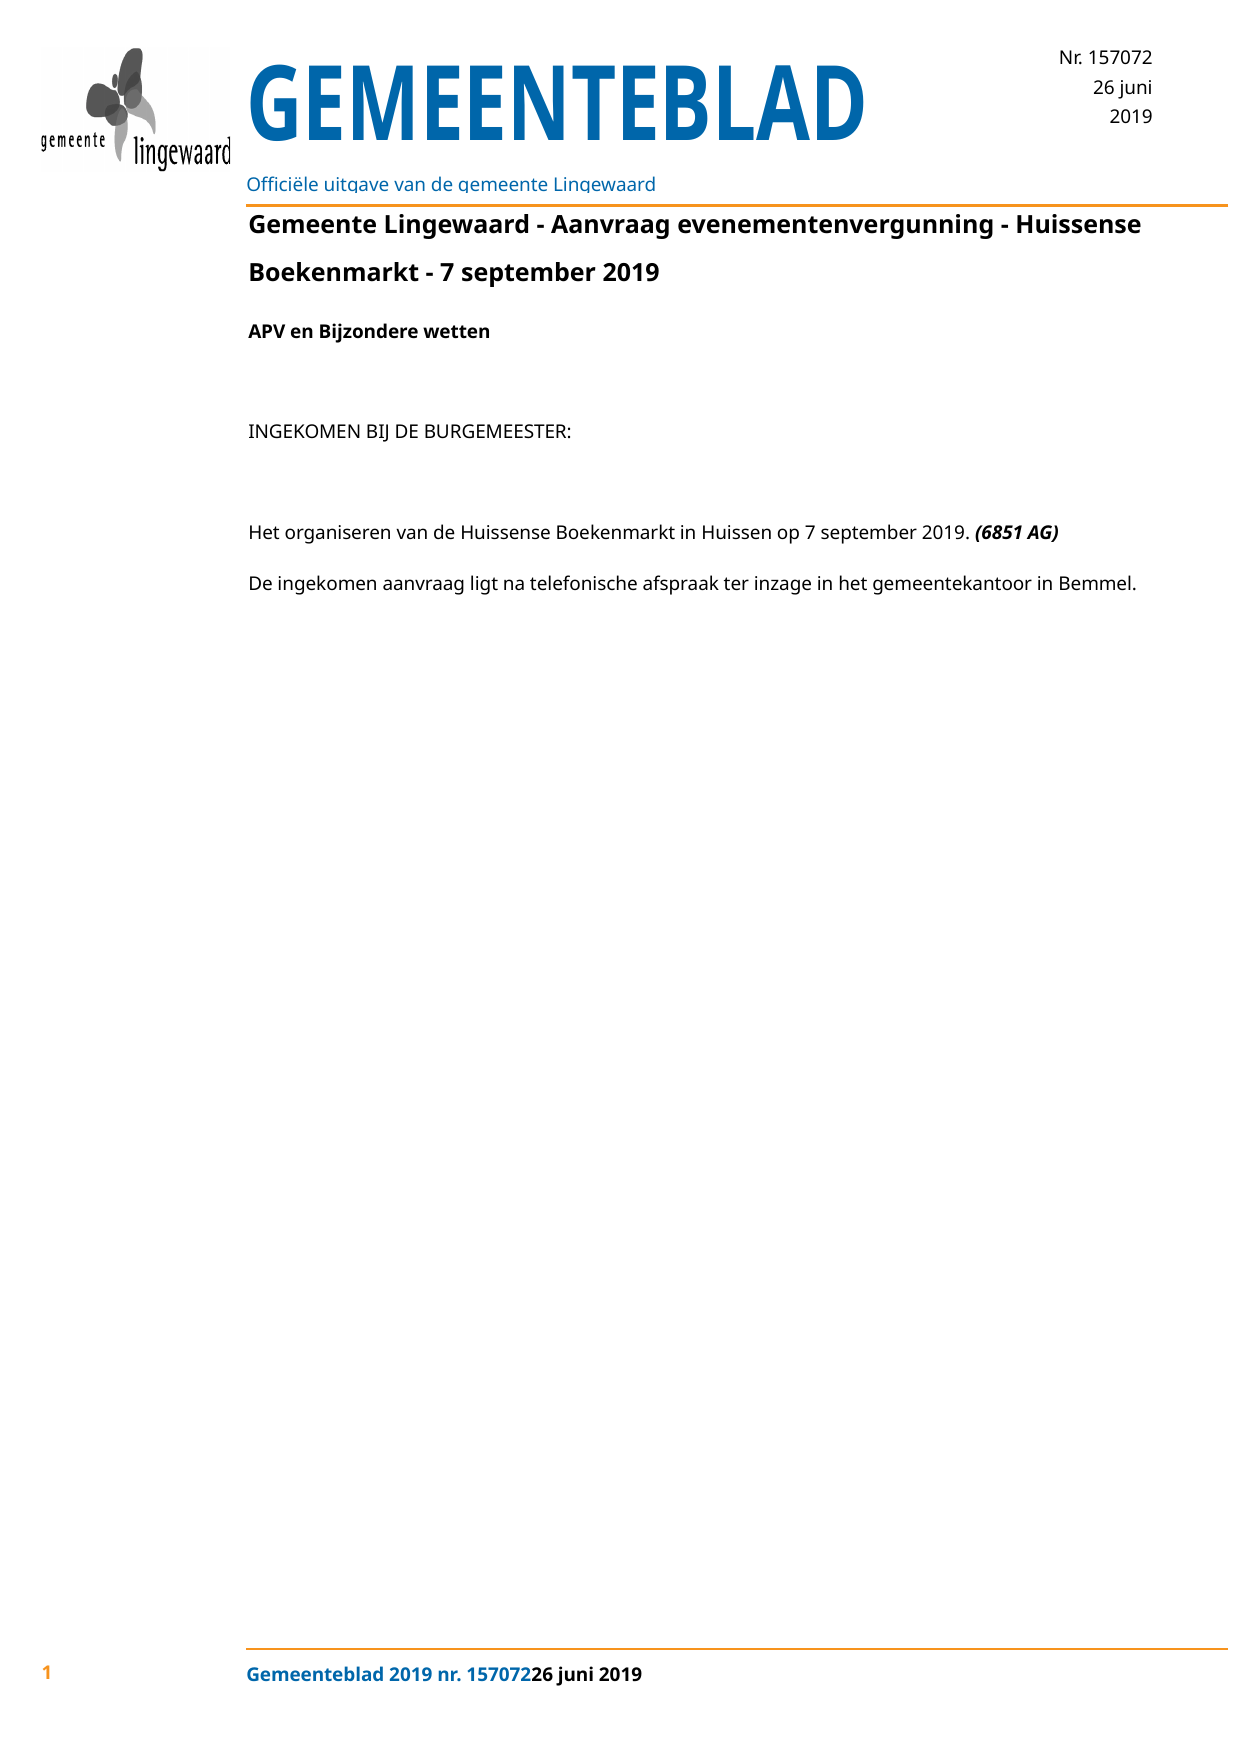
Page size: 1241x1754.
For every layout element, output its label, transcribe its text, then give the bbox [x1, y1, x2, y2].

text Gemeente Lingewaard - Aanvraag evenementenvergunning - Huissense Boekenmarkt - 7 september 2019 [248, 207, 1152, 288]
text APV en Bijzondere wetten [248, 318, 1152, 344]
text De ingekomen aanvraag ligt na telefonische afspraak ter inzage in het gemeentekantoor in Bemmel. [248, 570, 1152, 596]
text Het organiseren van de Huissense Boekenmarkt in Huissen op 7 september 2019. (6851 AG) [248, 519, 1152, 545]
picture [41, 47, 231, 172]
text INGEKOMEN BIJ DE BURGEMEESTER: [248, 419, 1152, 444]
